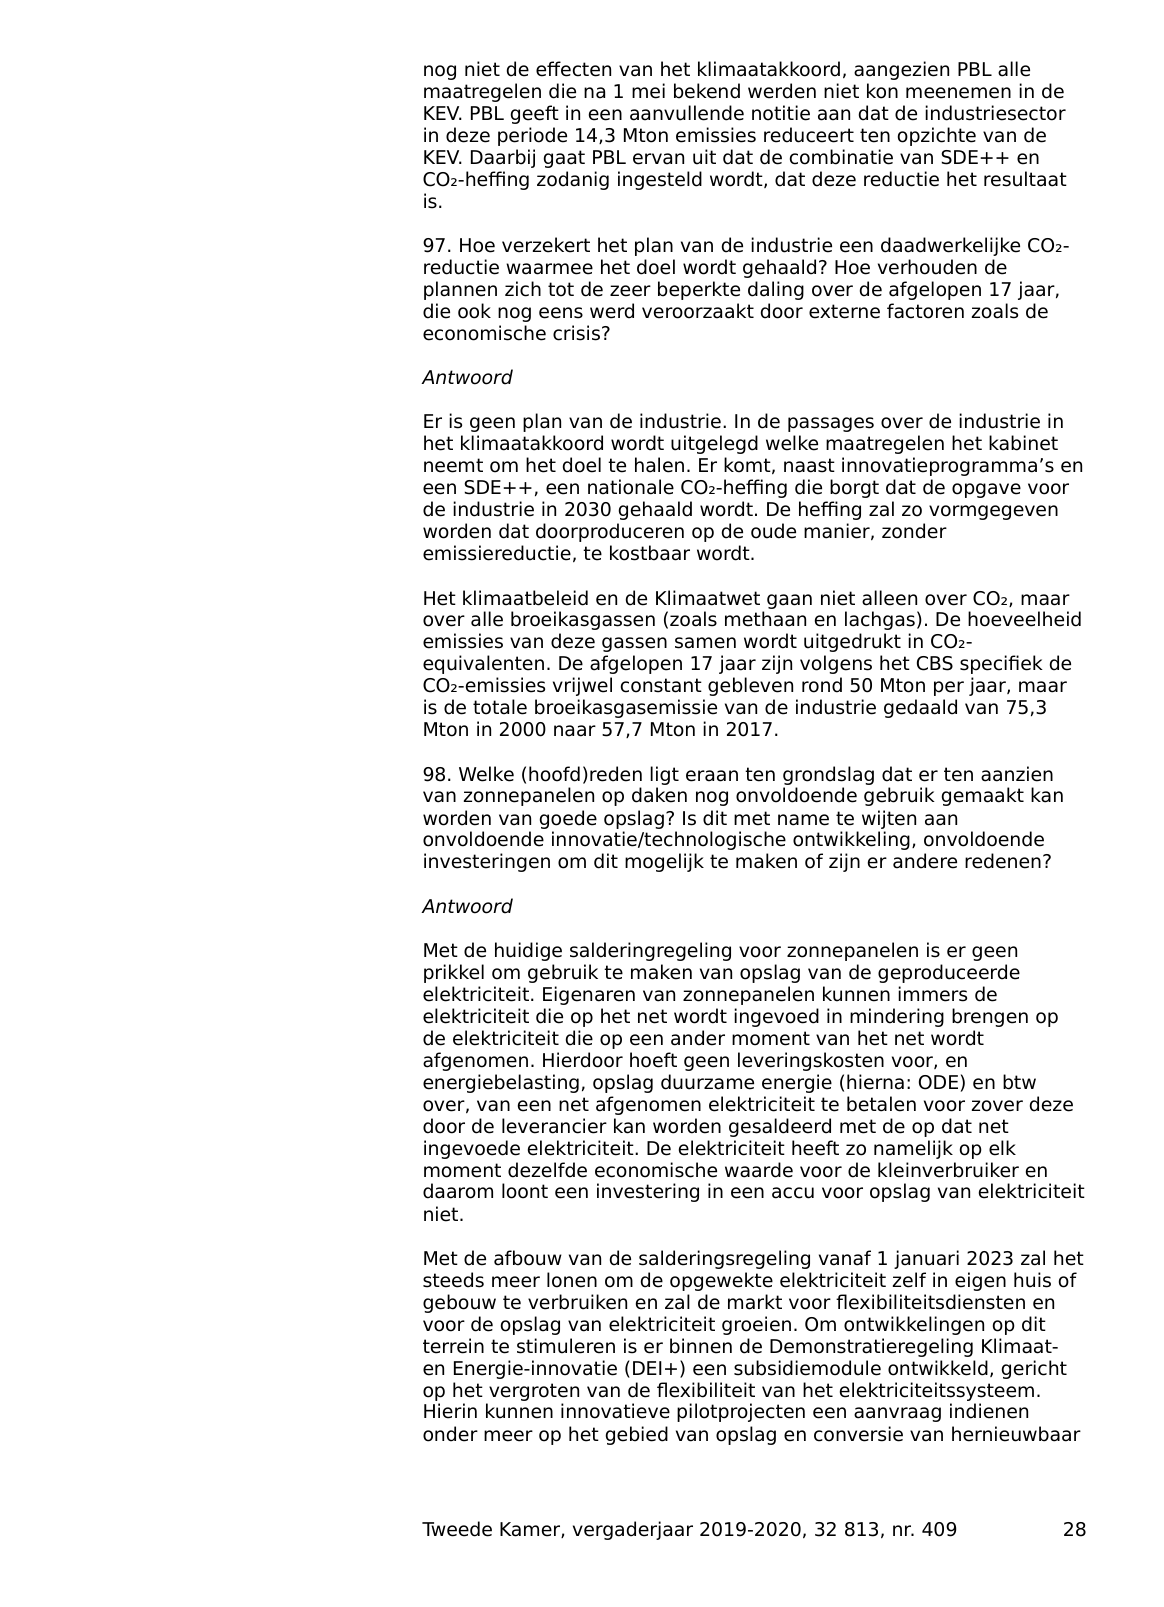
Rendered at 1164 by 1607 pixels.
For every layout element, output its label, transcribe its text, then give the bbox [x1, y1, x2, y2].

text nog niet de effecten van het klimaatakkoord, aangezien PBL alle maatregelen die na 1 mei bekend werden niet kon meenemen in de KEV. PBL geeft in een aanvullende notitie aan dat de industriesector in deze periode 14,3 Mton emissies reduceert ten opzichte van de KEV. Daarbij gaat PBL ervan uit dat de combinatie van SDE++ en CO₂-heffing zodanig ingesteld wordt, dat deze reductie het resultaat is. [422, 59, 1087, 213]
text Het klimaatbeleid en de Klimaatwet gaan niet alleen over CO₂, maar over alle broeikasgassen (zoals methaan en lachgas). De hoeveelheid emissies van deze gassen samen wordt uitgedrukt in CO₂-equivalenten. De afgelopen 17 jaar zijn volgens het CBS specifiek de CO₂-emissies vrijwel constant gebleven rond 50 Mton per jaar, maar is de totale broeikasgasemissie van de industrie gedaald van 75,3 Mton in 2000 naar 57,7 Mton in 2017. [422, 587, 1087, 741]
text Er is geen plan van de industrie. In de passages over de industrie in het klimaatakkoord wordt uitgelegd welke maatregelen het kabinet neemt om het doel te halen. Er komt, naast innovatieprogramma’s en een SDE++, een nationale CO₂-heffing die borgt dat de opgave voor de industrie in 2030 gehaald wordt. De heffing zal zo vormgegeven worden dat doorproduceren op de oude manier, zonder emissiereductie, te kostbaar wordt. [422, 411, 1087, 565]
text Met de afbouw van de salderingsregeling vanaf 1 januari 2023 zal het steeds meer lonen om de opgewekte elektriciteit zelf in eigen huis of gebouw te verbruiken en zal de markt voor flexibiliteitsdiensten en voor de opslag van elektriciteit groeien. Om ontwikkelingen op dit terrein te stimuleren is er binnen de Demonstratieregeling Klimaat- en Energie-innovatie (DEI+) een subsidiemodule ontwikkeld, gericht op het vergroten van de flexibiliteit van het elektriciteitssysteem. Hierin kunnen innovatieve pilotprojecten een aanvraag indienen onder meer op het gebied van opslag en conversie van hernieuwbaar [422, 1248, 1087, 1445]
subtitle Antwoord [422, 367, 1087, 389]
text Met de huidige salderingregeling voor zonnepanelen is er geen prikkel om gebruik te maken van opslag van de geproduceerde elektriciteit. Eigenaren van zonnepanelen kunnen immers de elektriciteit die op het net wordt ingevoed in mindering brengen op de elektriciteit die op een ander moment van het net wordt afgenomen. Hierdoor hoeft geen leveringskosten voor, en energiebelasting, opslag duurzame energie (hierna: ODE) en btw over, van een net afgenomen elektriciteit te betalen voor zover deze door de leverancier kan worden gesaldeerd met de op dat net ingevoede elektriciteit. De elektriciteit heeft zo namelijk op elk moment dezelfde economische waarde voor de kleinverbruiker en daarom loont een investering in een accu voor opslag van elektriciteit niet. [422, 940, 1087, 1225]
subtitle Antwoord [422, 896, 1087, 917]
text 97. Hoe verzekert het plan van de industrie een daadwerkelijke CO₂-reductie waarmee het doel wordt gehaald? Hoe verhouden de plannen zich tot de zeer beperkte daling over de afgelopen 17 jaar, die ook nog eens werd veroorzaakt door externe factoren zoals de economische crisis? [422, 235, 1087, 345]
text 98. Welke (hoofd)reden ligt eraan ten grondslag dat er ten aanzien van zonnepanelen op daken nog onvoldoende gebruik gemaakt kan worden van goede opslag? Is dit met name te wijten aan onvoldoende innovatie/technologische ontwikkeling, onvoldoende investeringen om dit mogelijk te maken of zijn er andere redenen? [422, 763, 1087, 873]
